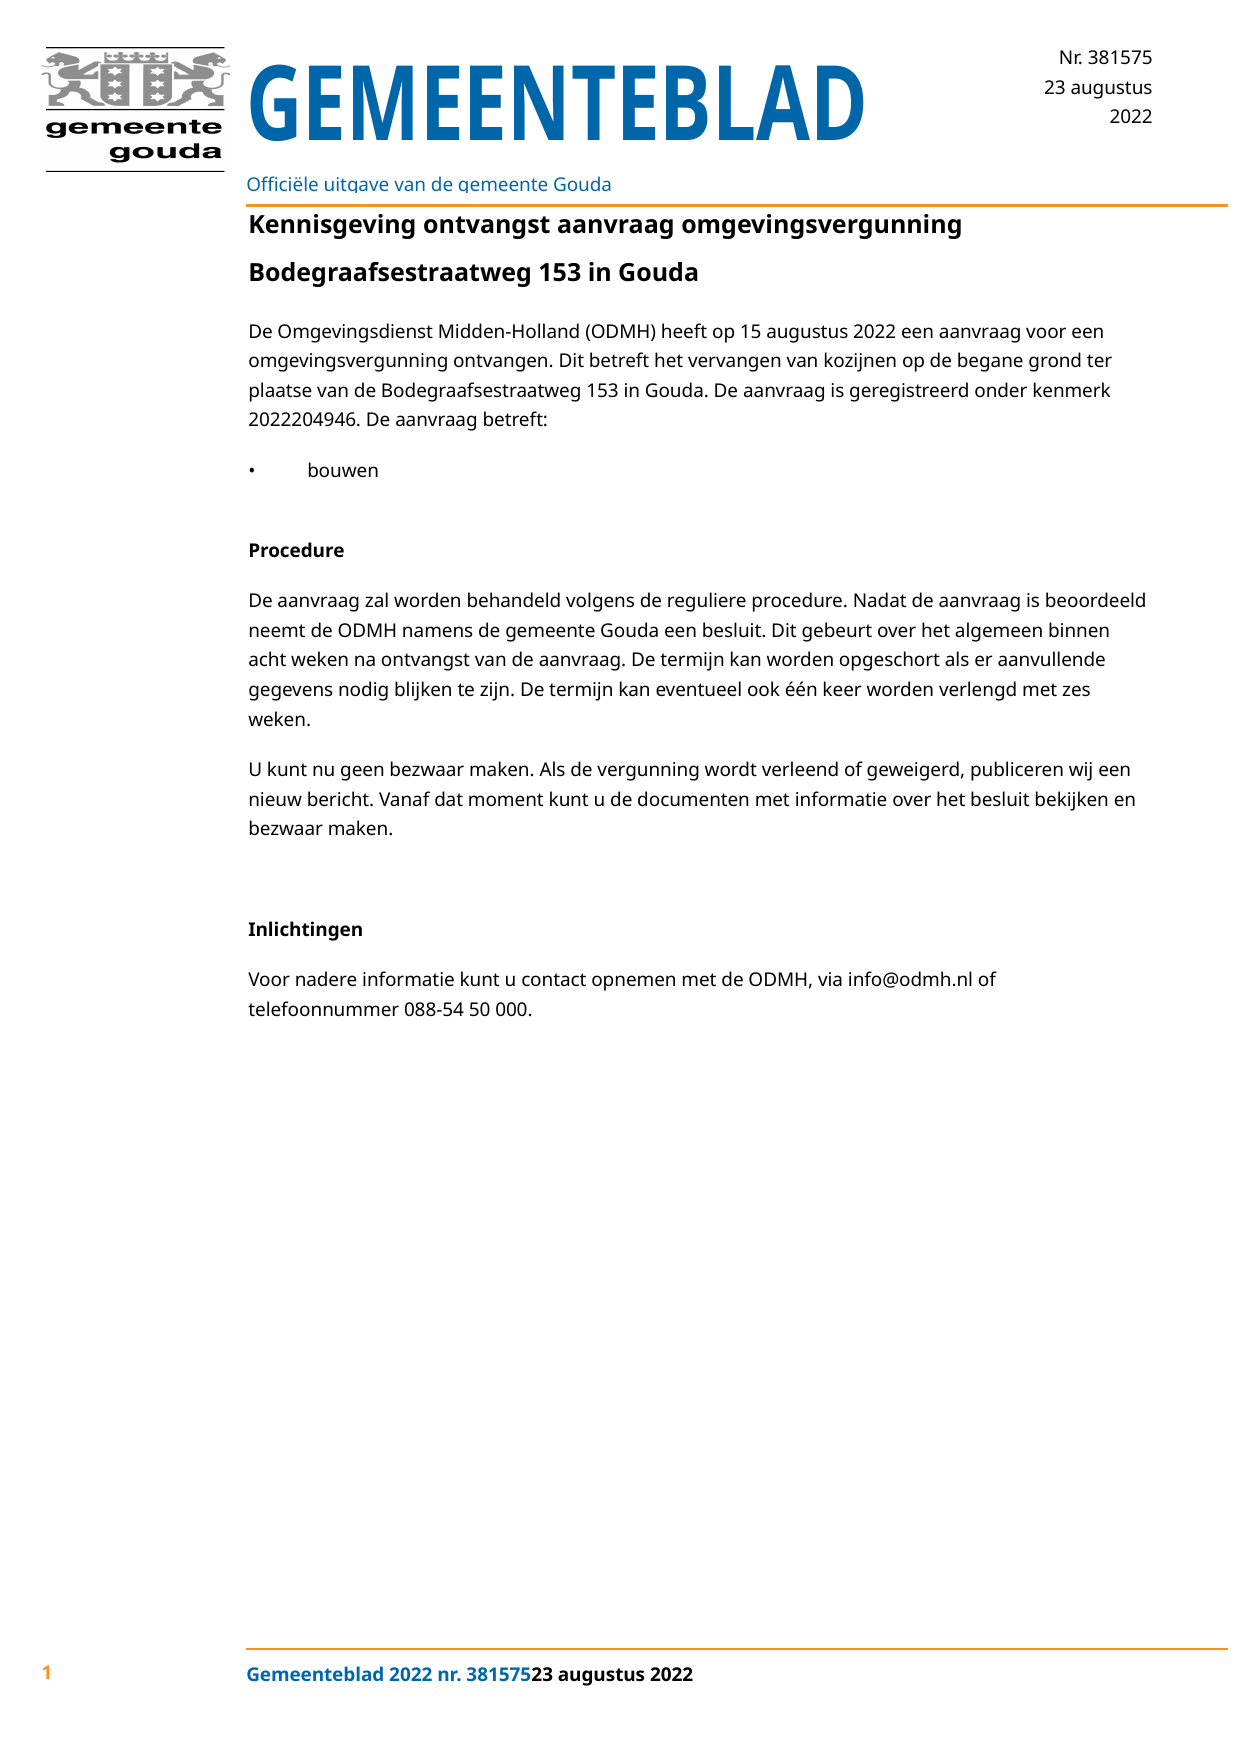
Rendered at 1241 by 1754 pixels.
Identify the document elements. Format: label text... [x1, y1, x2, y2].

text Voor nadere informatie kunt u contact opnemen met de ODMH, via info@odmh.nl of telefoonnummer 088-54 50 000. [248, 967, 1152, 1022]
text Inlichtingen [248, 916, 1152, 942]
list bouwen [248, 457, 1152, 483]
text Procedure [248, 537, 1152, 563]
text De Omgevingsdienst Midden-Holland (ODMH) heeft op 15 augustus 2022 een aanvraag voor een omgevingsvergunning ontvangen. Dit betreft het vervangen van kozijnen op de begane grond ter plaatse van de Bodegraafsestraatweg 153 in Gouda. De aanvraag is geregistreerd onder kenmerk 2022204946. De aanvraag betreft: [248, 318, 1152, 432]
text Kennisgeving ontvangst aanvraag omgevingsvergunning Bodegraafsestraatweg 153 in Gouda [248, 207, 1152, 288]
text De aanvraag zal worden behandeld volgens de reguliere procedure. Nadat de aanvraag is beoordeeld neemt de ODMH namens de gemeente Gouda een besluit. Dit gebeurt over het algemeen binnen acht weken na ontvangst van de aanvraag. De termijn kan worden opgeschort als er aanvullende gegevens nodig blijken te zijn. De termijn kan eventueel ook één keer worden verlengd met zes weken. [248, 587, 1152, 732]
text U kunt nu geen bezwaar maken. Als de vergunning wordt verleend of geweigerd, publiceren wij een nieuw bericht. Vanaf dat moment kunt u de documenten met informatie over het besluit bekijken en bezwaar maken. [248, 756, 1152, 841]
picture [41, 47, 231, 172]
